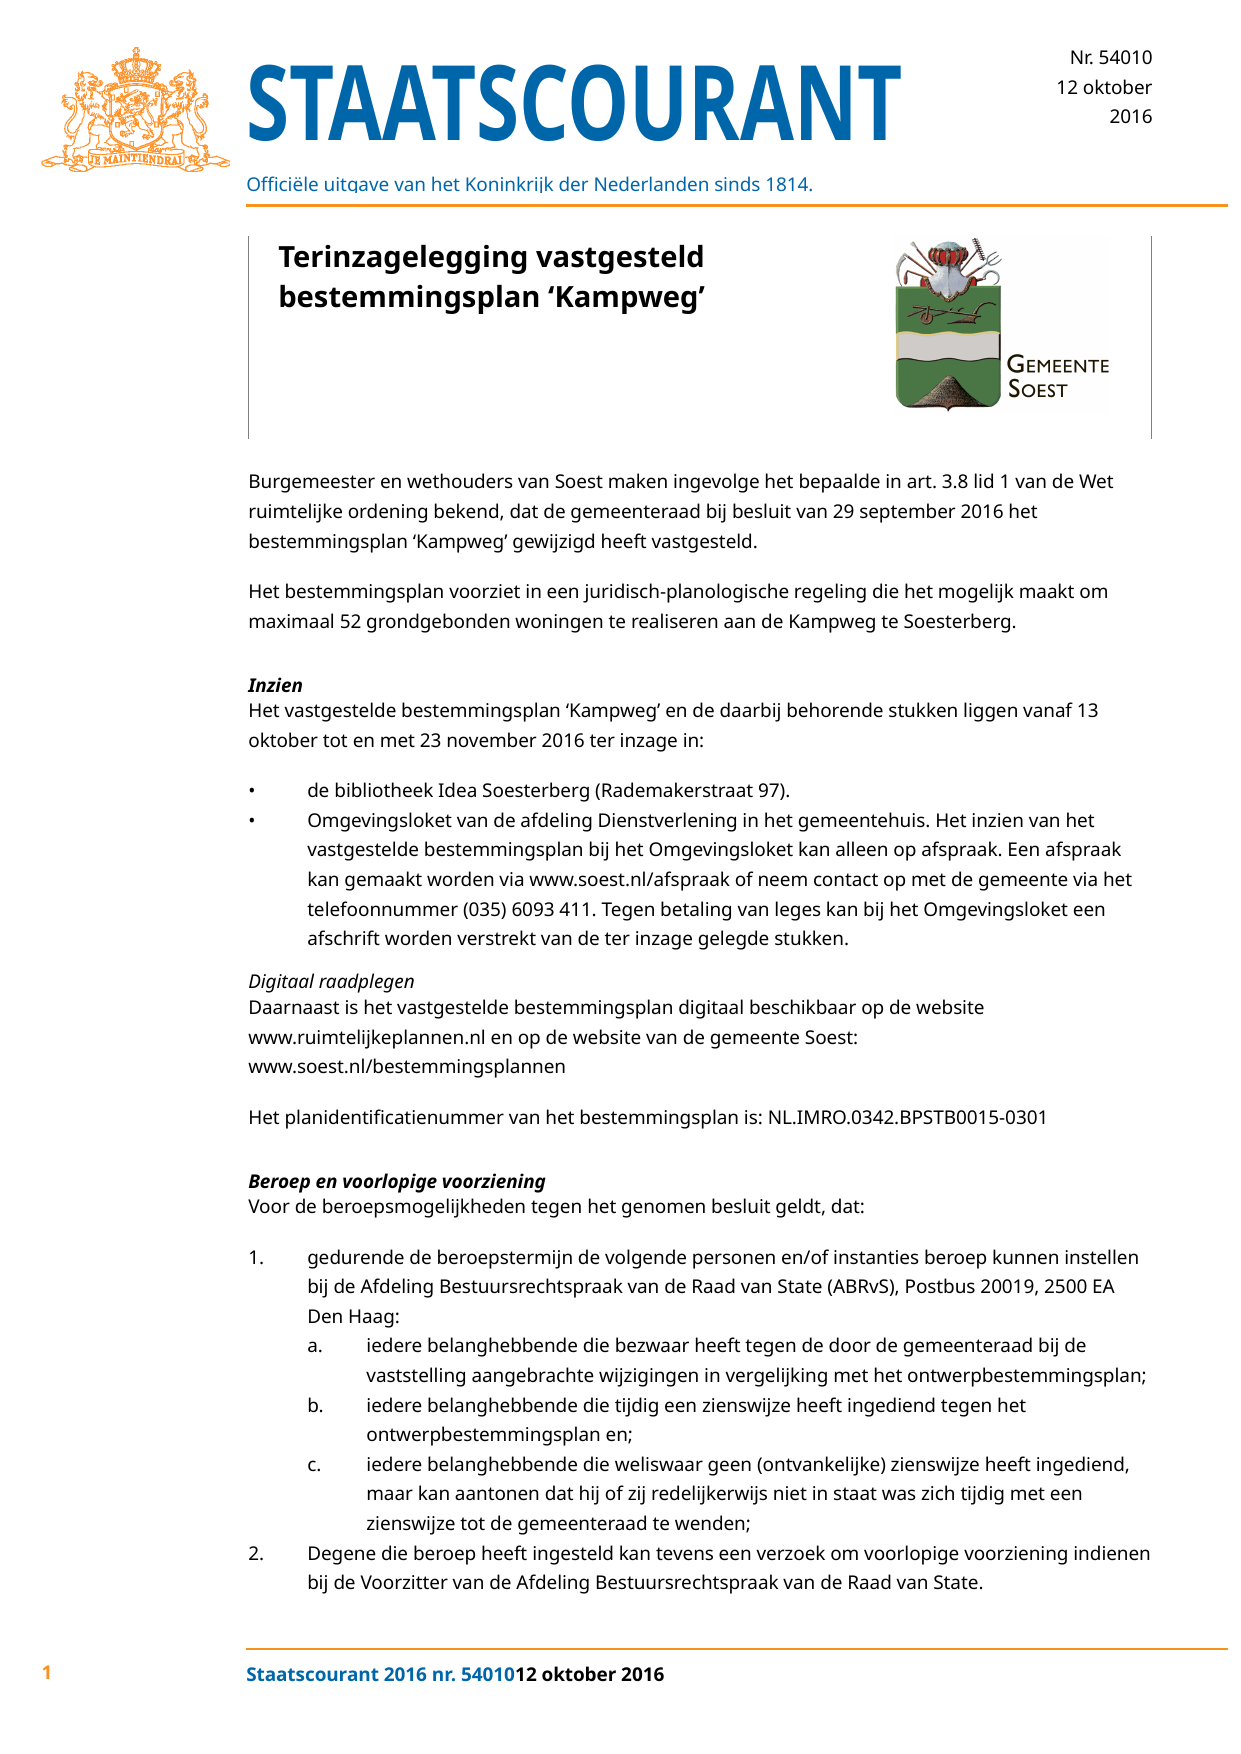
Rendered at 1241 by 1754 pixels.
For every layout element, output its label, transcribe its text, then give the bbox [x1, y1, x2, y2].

text Digitaal raadplegen [248, 968, 1152, 994]
table_header [850, 414, 1151, 439]
list de bibliotheek Idea Soesterberg (Rademakerstraat 97). [248, 777, 1152, 803]
list Degene die beroep heeft ingesteld kan tevens een verzoek om voorlopige voorziening indienen bij de Voorzitter van de Afdeling Bestuursrechtspraak van de Raad van State. [248, 1540, 1152, 1595]
picture [41, 47, 231, 172]
text Voor de beroepsmogelijkheden tegen het genomen besluit geldt, dat: [248, 1193, 1152, 1219]
text Daarnaast is het vastgestelde bestemmingsplan digitaal beschikbaar op de website www.ruimtelijkeplannen.nl en op de website van de gemeente Soest: www.soest.nl/bestemmingsplannen [248, 994, 1152, 1079]
list gedurende de beroepstermijn de volgende personen en/of instanties beroep kunnen instellen bij de Afdeling Bestuursrechtspraak van de Raad van State (ABRvS), Postbus 20019, 2500 EA Den Haag: [248, 1244, 1152, 1329]
text Het vastgestelde bestemmingsplan ‘Kampweg’ en de daarbij behorende stukken liggen vanaf 13 oktober tot en met 23 november 2016 ter inzage in: [248, 697, 1152, 753]
text Het bestemmingsplan voorziet in een juridisch-planologische regeling die het mogelijk maakt om maximaal 52 grondgebonden woningen te realiseren aan de Kampweg te Soesterberg. [248, 578, 1152, 633]
text Beroep en voorlopige voorziening [248, 1168, 1152, 1193]
list Omgevingsloket van de afdeling Dienstverlening in het gemeentehuis. Het inzien van het vastgestelde bestemmingsplan bij het Omgevingsloket kan alleen op afspraak. Een afspraak kan gemaakt worden via www.soest.nl/afspraak of neem contact op met de gemeente via het telefoonnummer (035) 6093 411. Tegen betaling van leges kan bij het Omgevingsloket een afschrift worden verstrekt van de ter inzage gelegde stukken. [248, 807, 1152, 951]
picture [892, 236, 1109, 414]
list iedere belanghebbende die tijdig een zienswijze heeft ingediend tegen het ontwerpbestemmingsplan en; [307, 1392, 1152, 1447]
text Burgemeester en wethouders van Soest maken ingevolge het bepaalde in art. 3.8 lid 1 van de Wet ruimtelijke ordening bekend, dat de gemeenteraad bij besluit van 29 september 2016 het bestemmingsplan ‘Kampweg’ gewijzigd heeft vastgesteld. [248, 469, 1152, 553]
text Het planidentificatienummer van het bestemmingsplan is: NL.IMRO.0342.BPSTB0015-0301 [248, 1104, 1152, 1129]
text Inzien [248, 672, 1152, 697]
table_header [1109, 236, 1151, 413]
table_header Terinzagelegging vastgesteld bestemmingsplan ‘Kampweg’ [249, 236, 850, 439]
table_header [850, 236, 892, 413]
list iedere belanghebbende die bezwaar heeft tegen de door de gemeenteraad bij de vaststelling aangebrachte wijzigingen in vergelijking met het ontwerpbestemmingsplan; [307, 1333, 1152, 1388]
list iedere belanghebbende die weliswaar geen (ontvankelijke) zienswijze heeft ingediend, maar kan aantonen dat hij of zij redelijkerwijs niet in staat was zich tijdig met een zienswijze tot de gemeenteraad te wenden; [307, 1451, 1152, 1536]
